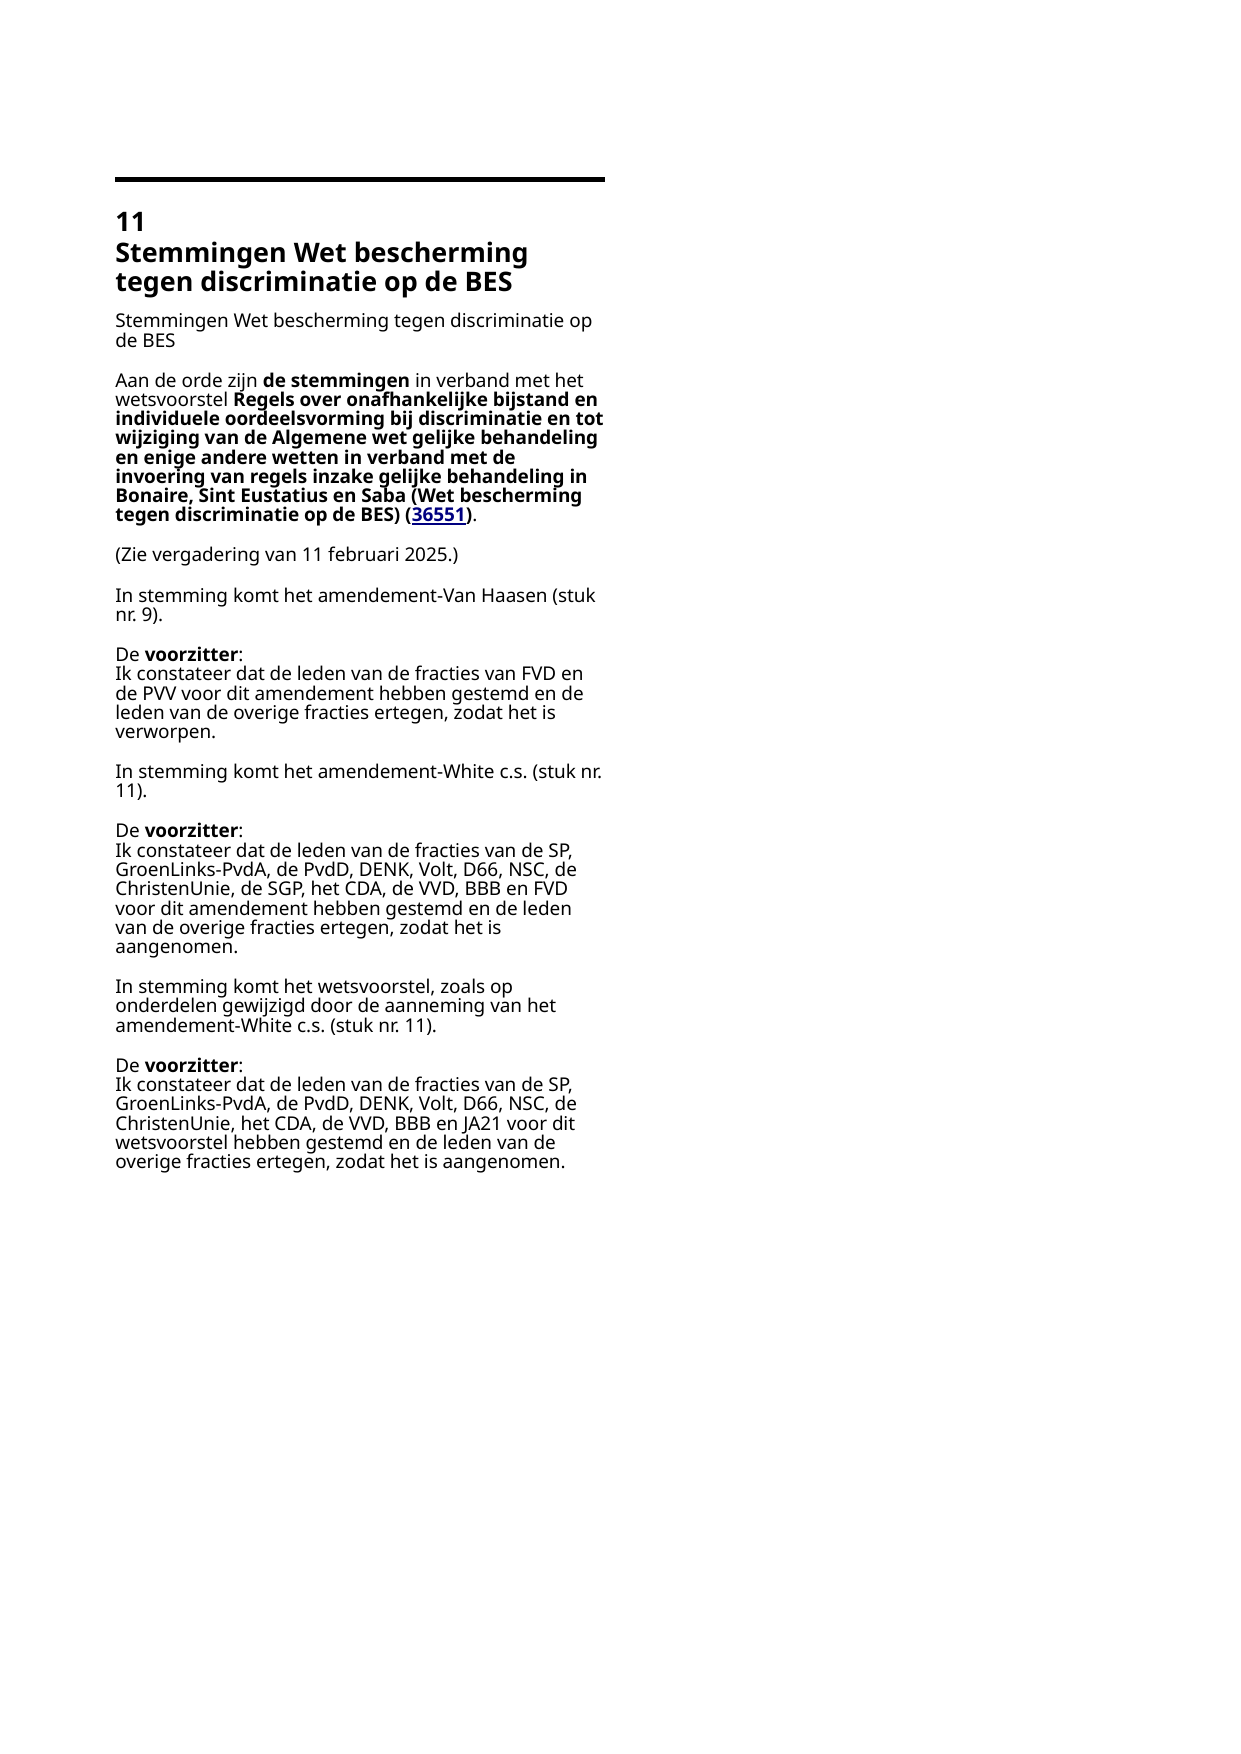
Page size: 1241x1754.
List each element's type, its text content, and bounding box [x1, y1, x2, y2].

text Stemmingen Wet bescherming tegen discriminatie op de BES [115, 312, 605, 351]
text In stemming komt het wetsvoorstel, zoals op onderdelen gewijzigd door de aanneming van het amendement-White c.s. (stuk nr. 11). [115, 978, 605, 1036]
text Ik constateer dat de leden van de fracties van de SP, GroenLinks-PvdA, de PvdD, DENK, Volt, D66, NSC, de ChristenUnie, de SGP, het CDA, de VVD, BBB en FVD voor dit amendement hebben gestemd en de leden van de overige fracties ertegen, zodat het is aangenomen. [115, 842, 605, 957]
text 11 [115, 203, 605, 239]
text In stemming komt het amendement-White c.s. (stuk nr. 11). [115, 763, 605, 802]
text (Zie vergadering van 11 februari 2025.) [115, 546, 605, 566]
text De voorzitter: [115, 646, 605, 665]
text Stemmingen Wet bescherming tegen discriminatie op de BES [115, 239, 605, 312]
text In stemming komt het amendement-Van Haasen (stuk nr. 9). [115, 587, 605, 625]
text Ik constateer dat de leden van de fracties van de SP, GroenLinks-PvdA, de PvdD, DENK, Volt, D66, NSC, de ChristenUnie, het CDA, de VVD, BBB en JA21 voor dit wetsvoorstel hebben gestemd en de leden van de overige fracties ertegen, zodat het is aangenomen. [115, 1076, 605, 1172]
text De voorzitter: [115, 1057, 605, 1076]
text De voorzitter: [115, 822, 605, 842]
text Aan de orde zijn de stemmingen in verband met het wetsvoorstel Regels over onafhankelijke bijstand en individuele oordeelsvorming bij discriminatie en tot wijziging van de Algemene wet gelijke behandeling en enige andere wetten in verband met de invoering van regels inzake gelijke behandeling in Bonaire, Sint Eustatius en Saba (Wet bescherming tegen discriminatie op de BES) (36551). [115, 372, 605, 526]
text Ik constateer dat de leden van de fracties van FVD en de PVV voor dit amendement hebben gestemd en de leden van de overige fracties ertegen, zodat het is verworpen. [115, 665, 605, 742]
